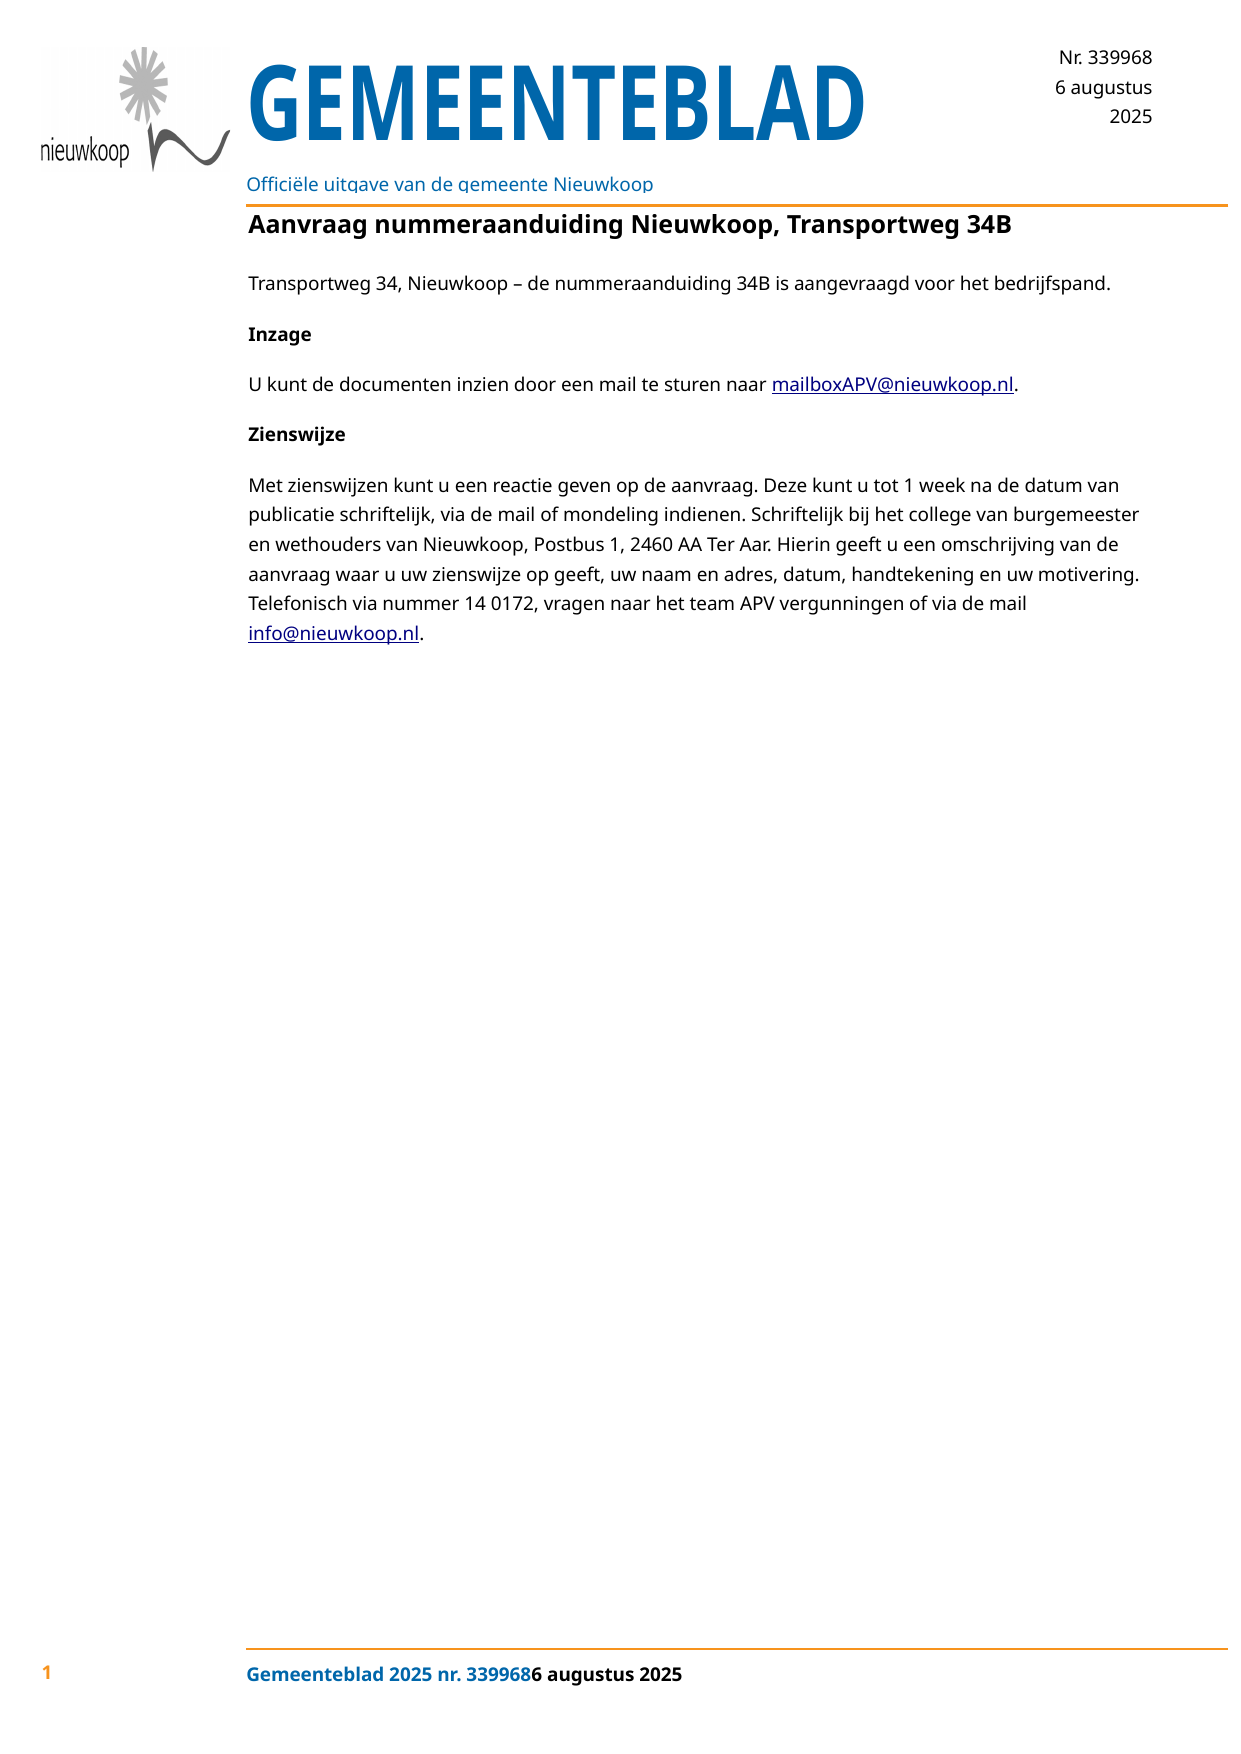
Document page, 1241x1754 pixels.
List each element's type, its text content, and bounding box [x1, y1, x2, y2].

text U kunt de documenten inzien door een mail te sturen naar mailboxAPV@nieuwkoop.nl. [248, 371, 1152, 397]
text Aanvraag nummeraanduiding Nieuwkoop, Transportweg 34B [248, 207, 1152, 241]
text Met zienswijzen kunt u een reactie geven op de aanvraag. Deze kunt u tot 1 week na de datum van publicatie schriftelijk, via de mail of mondeling indienen. Schriftelijk bij het college van burgemeester en wethouders van Nieuwkoop, Postbus 1, 2460 AA Ter Aar. Hierin geeft u een omschrijving van de aanvraag waar u uw zienswijze op geeft, uw naam en adres, datum, handtekening en uw motivering. Telefonisch via nummer 14 0172, vragen naar het team APV vergunningen of via de mail info@nieuwkoop.nl. [248, 472, 1152, 646]
text Transportweg 34, Nieuwkoop – de nummeraanduiding 34B is aangevraagd voor het bedrijfspand. [248, 270, 1152, 296]
picture [41, 47, 231, 172]
text Inzage [248, 321, 1152, 346]
text Zienswijze [248, 422, 1152, 447]
